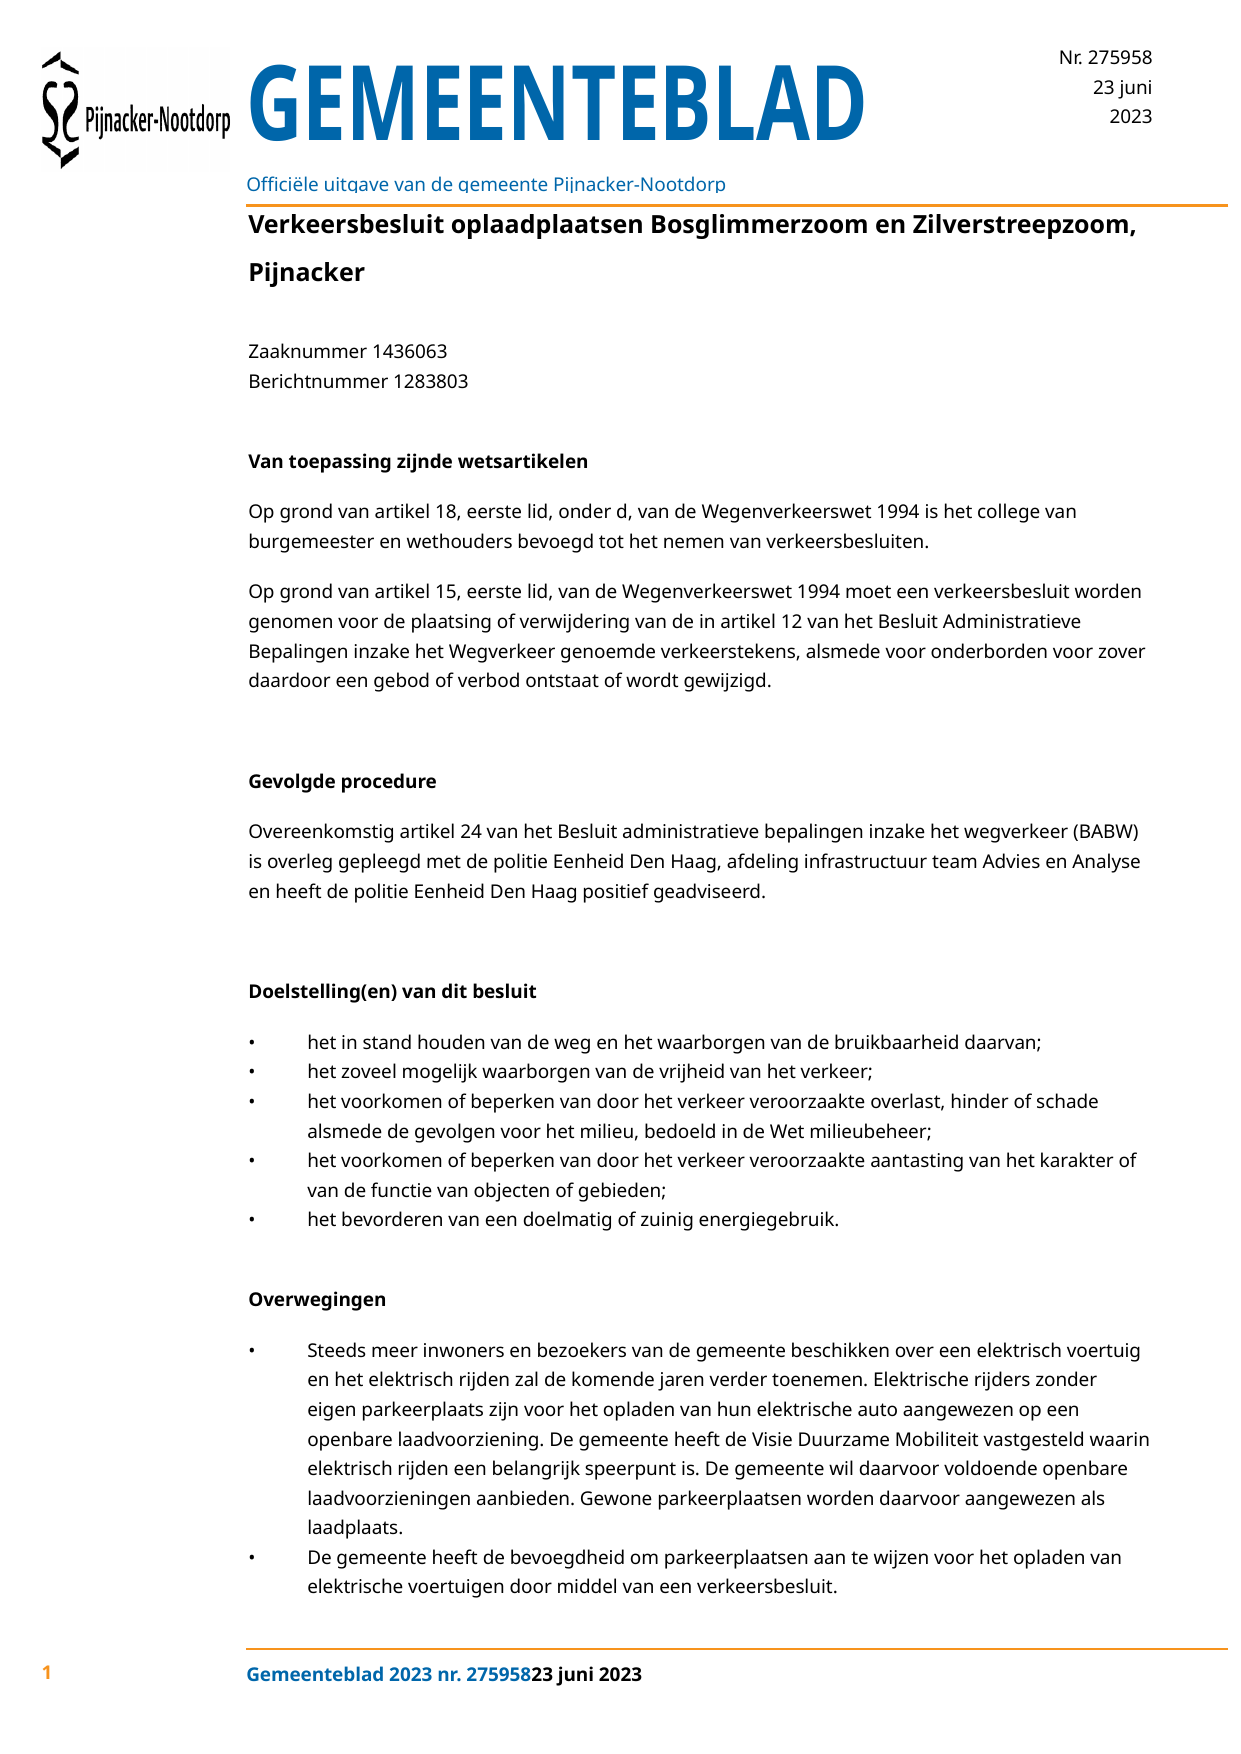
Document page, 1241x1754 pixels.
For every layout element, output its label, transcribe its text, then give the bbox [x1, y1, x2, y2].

list het voorkomen of beperken van door het verkeer veroorzaakte overlast, hinder of schade alsmede de gevolgen voor het milieu, bedoeld in de Wet milieubeheer; [248, 1088, 1152, 1143]
text Op grond van artikel 15, eerste lid, van de Wegenverkeerswet 1994 moet een verkeersbesluit worden genomen voor de plaatsing of verwijdering van de in artikel 12 van het Besluit Administratieve Bepalingen inzake het Wegverkeer genoemde verkeerstekens, alsmede voor onderborden voor zover daardoor een gebod of verbod ontstaat of wordt gewijzigd. [248, 579, 1152, 693]
text Verkeersbesluit oplaadplaatsen Bosglimmerzoom en Zilverstreepzoom, Pijnacker [248, 207, 1152, 288]
text Van toepassing zijnde wetsartikelen [248, 448, 1152, 474]
list Steeds meer inwoners en bezoekers van de gemeente beschikken over een elektrisch voertuig en het elektrisch rijden zal de komende jaren verder toenemen. Elektrische rijders zonder eigen parkeerplaats zijn voor het opladen van hun elektrische auto aangewezen op een openbare laadvoorziening. De gemeente heeft de Visie Duurzame Mobiliteit vastgesteld waarin elektrisch rijden een belangrijk speerpunt is. De gemeente wil daarvoor voldoende openbare laadvoorzieningen aanbieden. Gewone parkeerplaatsen worden daarvoor aangewezen als laadplaats. [248, 1337, 1152, 1540]
text Gevolgde procedure [248, 768, 1152, 794]
list het zoveel mogelijk waarborgen van de vrijheid van het verkeer; [248, 1059, 1152, 1084]
text Doelstelling(en) van dit besluit [248, 979, 1152, 1004]
list De gemeente heeft de bevoegdheid om parkeerplaatsen aan te wijzen voor het opladen van elektrische voertuigen door middel van een verkeersbesluit. [248, 1544, 1152, 1599]
text Overeenkomstig artikel 24 van het Besluit administratieve bepalingen inzake het wegverkeer (BABW) is overleg gepleegd met de politie Eenheid Den Haag, afdeling infrastructuur team Advies en Analyse en heeft de politie Eenheid Den Haag positief geadviseerd. [248, 819, 1152, 903]
list het in stand houden van de weg en het waarborgen van de bruikbaarheid daarvan; [248, 1029, 1152, 1055]
text Berichtnummer 1283803 [248, 368, 1152, 394]
text Zaaknummer 1436063 [248, 339, 1152, 364]
text Op grond van artikel 18, eerste lid, onder d, van de Wegenverkeerswet 1994 is het college van burgemeester en wethouders bevoegd tot het nemen van verkeersbesluiten. [248, 499, 1152, 554]
list het bevorderen van een doelmatig of zuinig energiegebruik. [248, 1207, 1152, 1232]
list het voorkomen of beperken van door het verkeer veroorzaakte aantasting van het karakter of van de functie van objecten of gebieden; [248, 1147, 1152, 1203]
text Overwegingen [248, 1287, 1152, 1312]
picture [41, 47, 231, 172]
